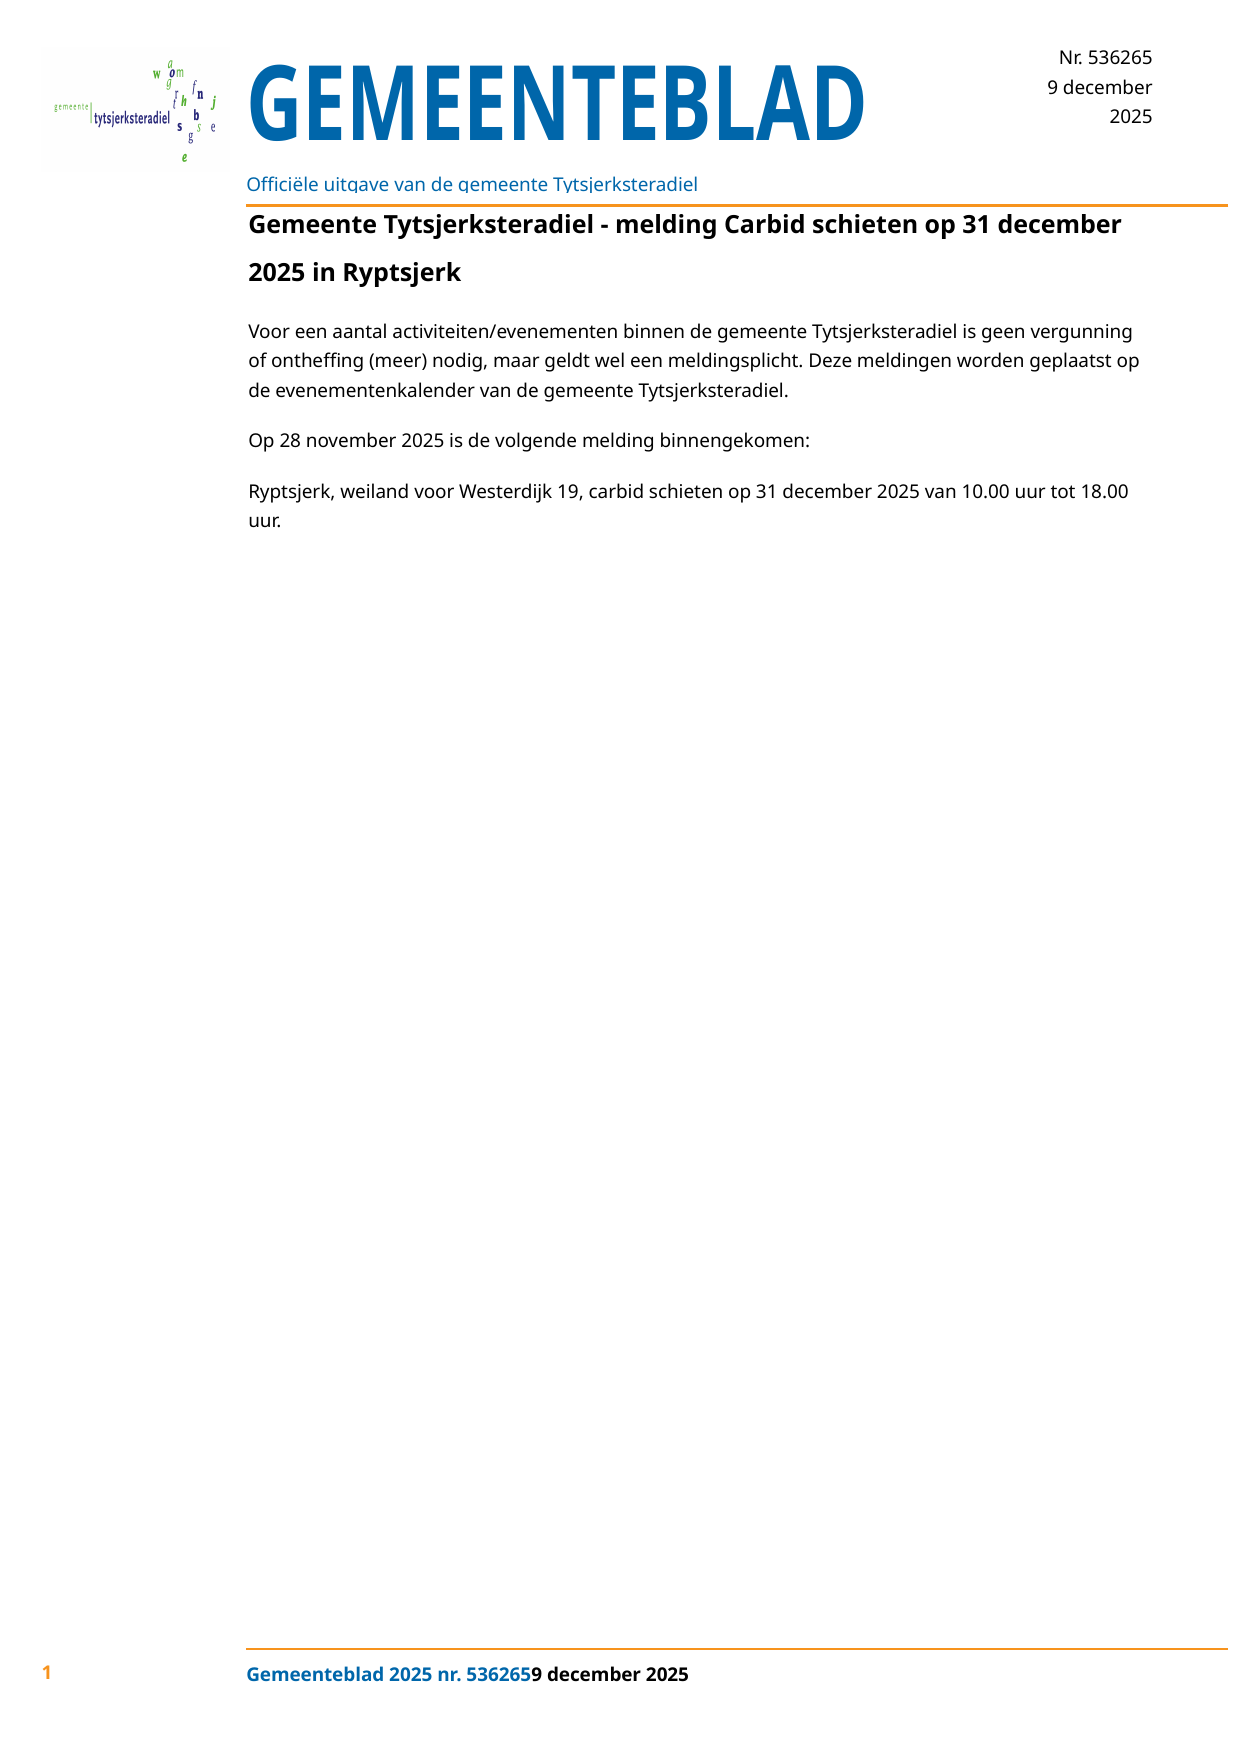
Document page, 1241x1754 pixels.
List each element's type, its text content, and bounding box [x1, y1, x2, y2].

picture [41, 47, 231, 172]
text Ryptsjerk, weiland voor Westerdijk 19, carbid schieten op 31 december 2025 van 10.00 uur tot 18.00 uur. [248, 478, 1152, 533]
text Op 28 november 2025 is de volgende melding binnengekomen: [248, 427, 1152, 453]
text Gemeente Tytsjerksteradiel - melding Carbid schieten op 31 december 2025 in Ryptsjerk [248, 207, 1152, 288]
text Voor een aantal activiteiten/evenementen binnen de gemeente Tytsjerksteradiel is geen vergunning of ontheffing (meer) nodig, maar geldt wel een meldingsplicht. Deze meldingen worden geplaatst op de evenementenkalender van de gemeente Tytsjerksteradiel. [248, 318, 1152, 403]
